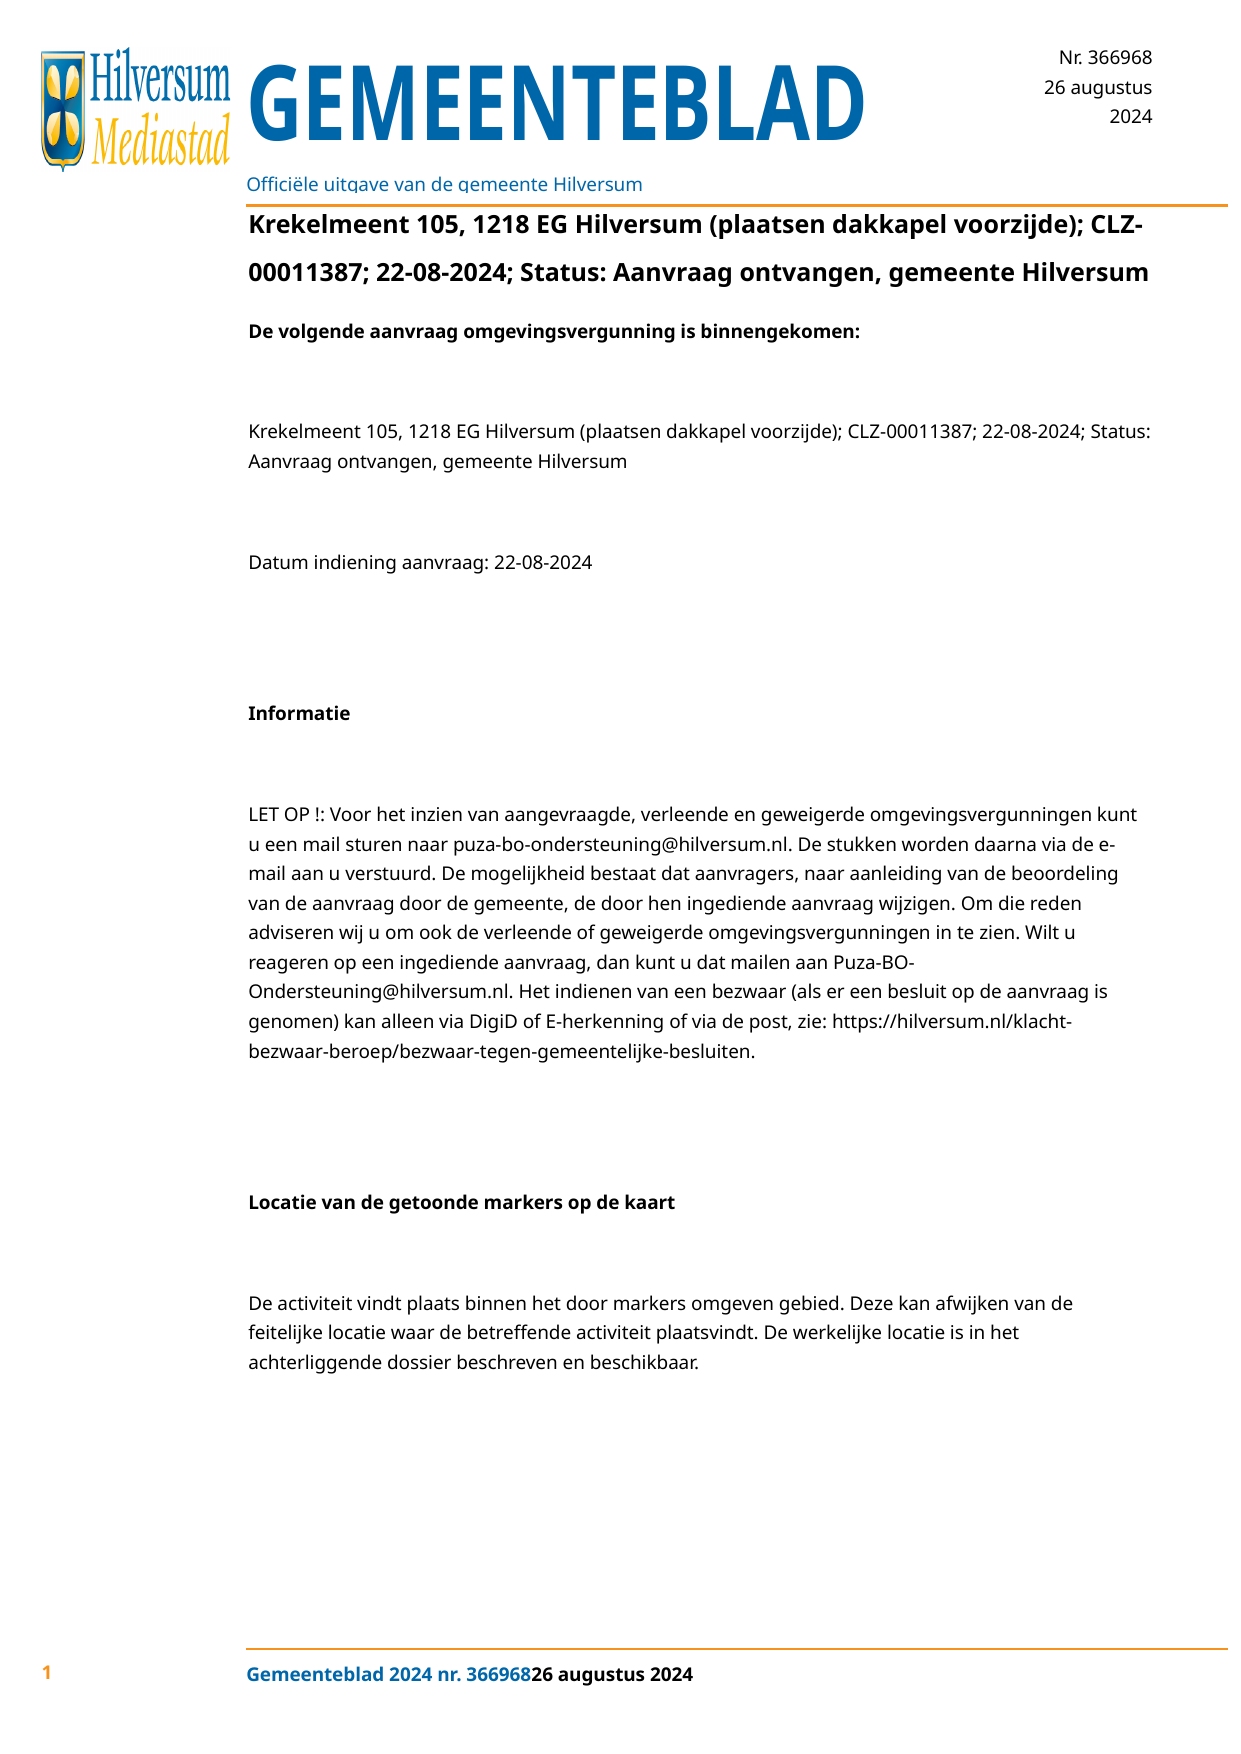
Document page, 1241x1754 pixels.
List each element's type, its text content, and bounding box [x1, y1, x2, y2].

text Locatie van de getoonde markers op de kaart [248, 1189, 1152, 1215]
text Informatie [248, 700, 1152, 726]
picture [41, 47, 231, 172]
text Krekelmeent 105, 1218 EG Hilversum (plaatsen dakkapel voorzijde); CLZ-00011387; 22-08-2024; Status: Aanvraag ontvangen, gemeente Hilversum [248, 207, 1152, 288]
text De activiteit vindt plaats binnen het door markers omgeven gebied. Deze kan afwijken van de feitelijke locatie waar de betreffende activiteit plaatsvindt. De werkelijke locatie is in het achterliggende dossier beschreven en beschikbaar. [248, 1290, 1152, 1375]
text LET OP !: Voor het inzien van aangevraagde, verleende en geweigerde omgevingsvergunningen kunt u een mail sturen naar puza-bo-ondersteuning@hilversum.nl. De stukken worden daarna via de e-mail aan u verstuurd. De mogelijkheid bestaat dat aanvragers, naar aanleiding van de beoordeling van de aanvraag door de gemeente, de door hen ingediende aanvraag wijzigen. Om die reden adviseren wij u om ook de verleende of geweigerde omgevingsvergunningen in te zien. Wilt u reageren op een ingediende aanvraag, dan kunt u dat mailen aan Puza-BO-Ondersteuning@hilversum.nl. Het indienen van een bezwaar (als er een besluit op de aanvraag is genomen) kan alleen via DigiD of E-herkenning of via de post, zie: https://hilversum.nl/klacht-bezwaar-beroep/bezwaar-tegen-gemeentelijke-besluiten. [248, 801, 1152, 1064]
text Krekelmeent 105, 1218 EG Hilversum (plaatsen dakkapel voorzijde); CLZ-00011387; 22-08-2024; Status: Aanvraag ontvangen, gemeente Hilversum [248, 419, 1152, 474]
text De volgende aanvraag omgevingsvergunning is binnengekomen: [248, 318, 1152, 344]
text Datum indiening aanvraag: 22-08-2024 [248, 549, 1152, 575]
